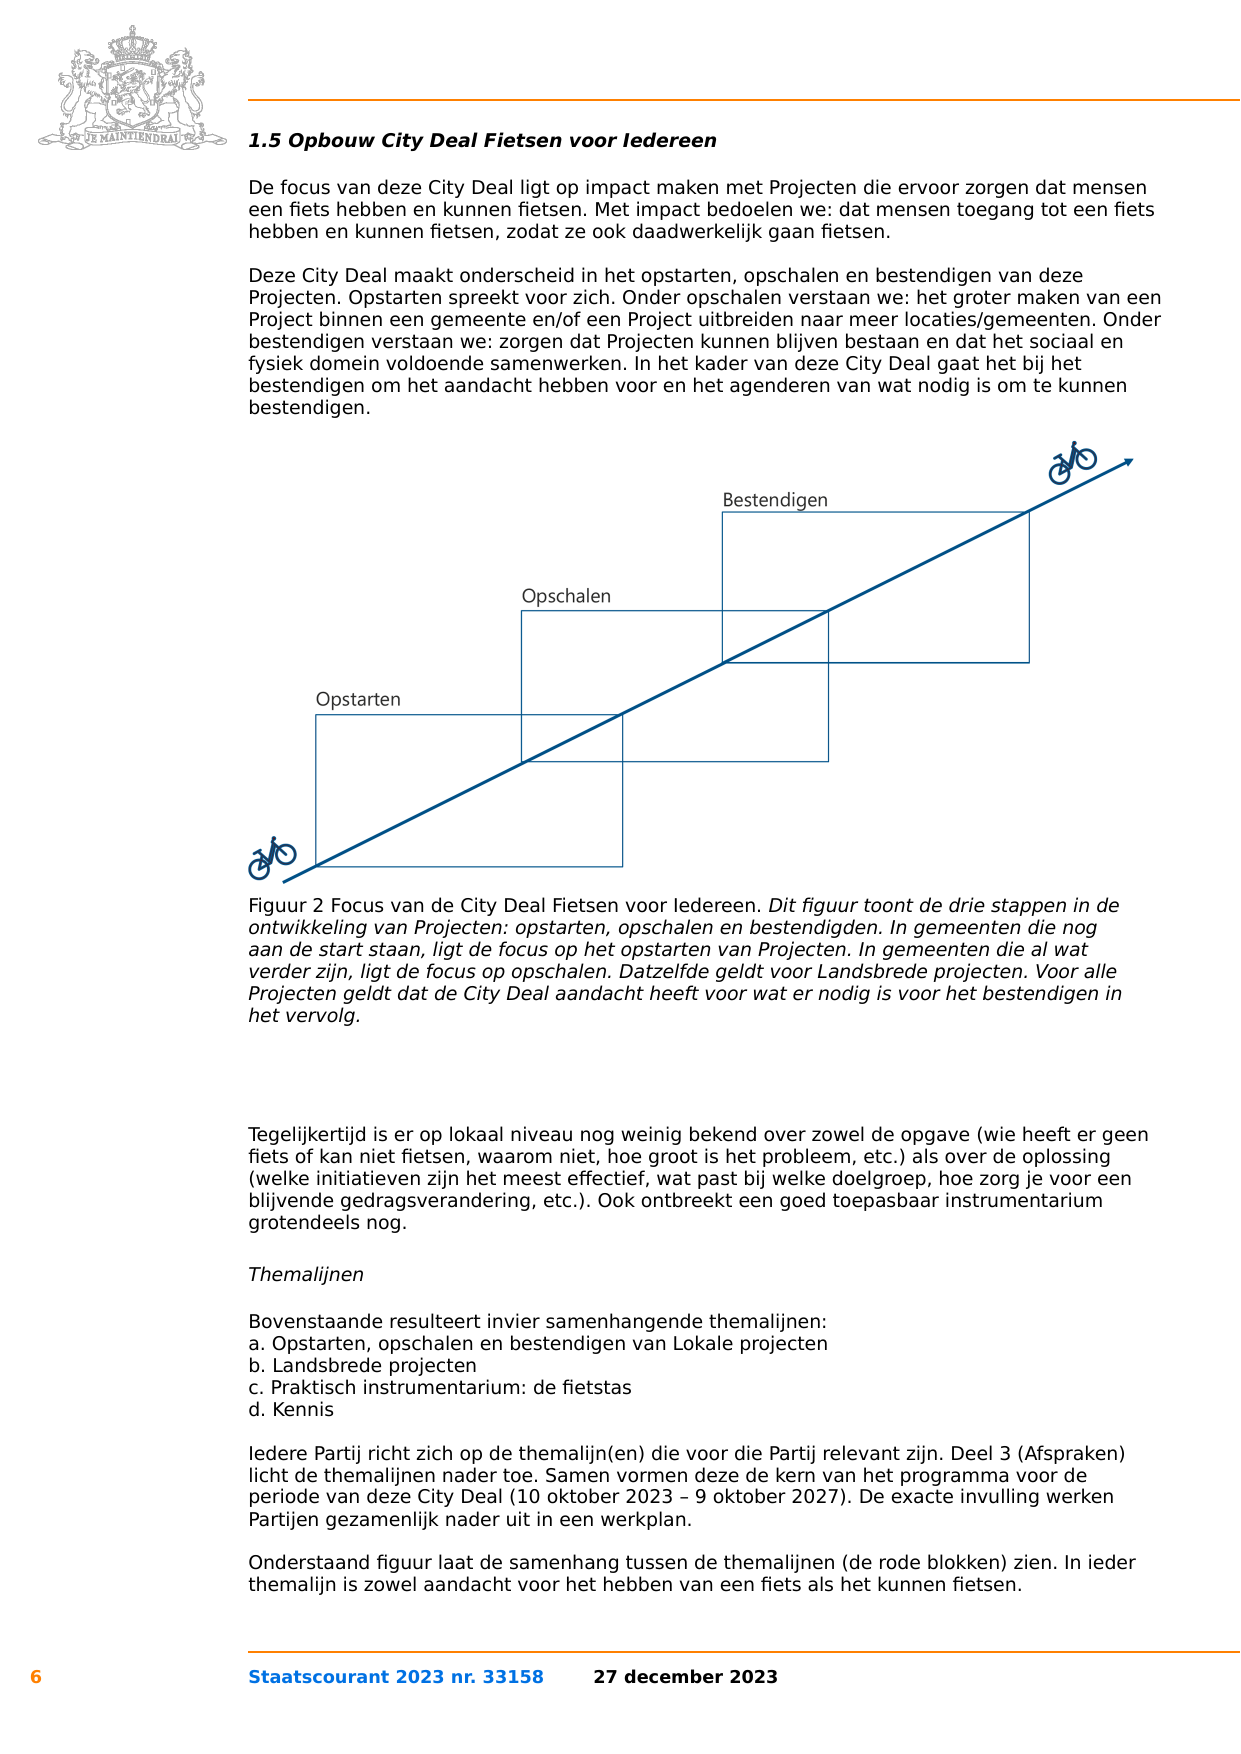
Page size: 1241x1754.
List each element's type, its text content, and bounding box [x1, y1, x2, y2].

text Onderstaand figuur laat de samenhang tussen de themalijnen (de rode blokken) zien. In ieder themalijn is zowel aandacht voor het hebben van een fiets als het kunnen fietsen. [248, 1552, 1163, 1596]
text Iedere Partij richt zich op de themalijn(en) die voor die Partij relevant zijn. Deel 3 (Afspraken) licht de themalijnen nader toe. Samen vormen deze de kern van het programma voor de periode van deze City Deal (10 oktober 2023 – 9 oktober 2027). De exacte invulling werken Partijen gezamenlijk nader uit in een werkplan. [248, 1442, 1163, 1530]
text De focus van deze City Deal ligt op impact maken met Projecten die ervoor zorgen dat mensen een fiets hebben en kunnen fietsen. Met impact bedoelen we: dat mensen toegang tot een fiets hebben en kunnen fietsen, zodat ze ook daadwerkelijk gaan fietsen. [248, 177, 1163, 243]
text Tegelijkertijd is er op lokaal niveau nog weinig bekend over zowel de opgave (wie heeft er geen fiets of kan niet fietsen, waarom niet, hoe groot is het probleem, etc.) als over de oplossing (welke initiatieven zijn het meest effectief, wat past bij welke doelgroep, hoe zorg je voor een blijvende gedragsverandering, etc.). Ook ontbreekt een goed toepasbaar instrumentarium grotendeels nog. [248, 1124, 1163, 1234]
subtitle Themalijnen [248, 1264, 1163, 1286]
text Deze City Deal maakt onderscheid in het opstarten, opschalen en bestendigen van deze Projecten. Opstarten spreekt voor zich. Onder opschalen verstaan we: het groter maken van een Project binnen een gemeente en/of een Project uitbreiden naar meer locaties/gemeenten. Onder bestendigen verstaan we: zorgen dat Projecten kunnen blijven bestaan en dat het sociaal en fysiek domein voldoende samenwerken. In het kader van deze City Deal gaat het bij het bestendigen om het aandacht hebben voor en het agenderen van wat nodig is om te kunnen bestendigen. [248, 265, 1163, 418]
text b. Landsbrede projecten [248, 1355, 1163, 1377]
subtitle 1.5 Opbouw City Deal Fietsen voor Iedereen [248, 130, 1163, 152]
text Figuur 2 Focus van de City Deal Fietsen voor Iedereen. Dit figuur toont de drie stappen in de ontwikkeling van Projecten: opstarten, opschalen en bestendigden. In gemeenten die nog aan de start staan, ligt de focus op het opstarten van Projecten. In gemeenten die al wat verder zijn, ligt de focus op opschalen. Datzelfde geldt voor Landsbrede projecten. Voor alle Projecten geldt dat de City Deal aandacht heeft voor wat er nodig is voor het bestendigen in het vervolg. [248, 895, 1134, 1027]
text a. Opstarten, opschalen en bestendigen van Lokale projecten [248, 1333, 1163, 1355]
picture [248, 440, 1134, 884]
text Bovenstaande resulteert invier samenhangende themalijnen: [248, 1311, 1163, 1333]
picture [38, 25, 227, 150]
text c. Praktisch instrumentarium: de fietstas [248, 1377, 1163, 1399]
text d. Kennis [248, 1399, 1163, 1421]
